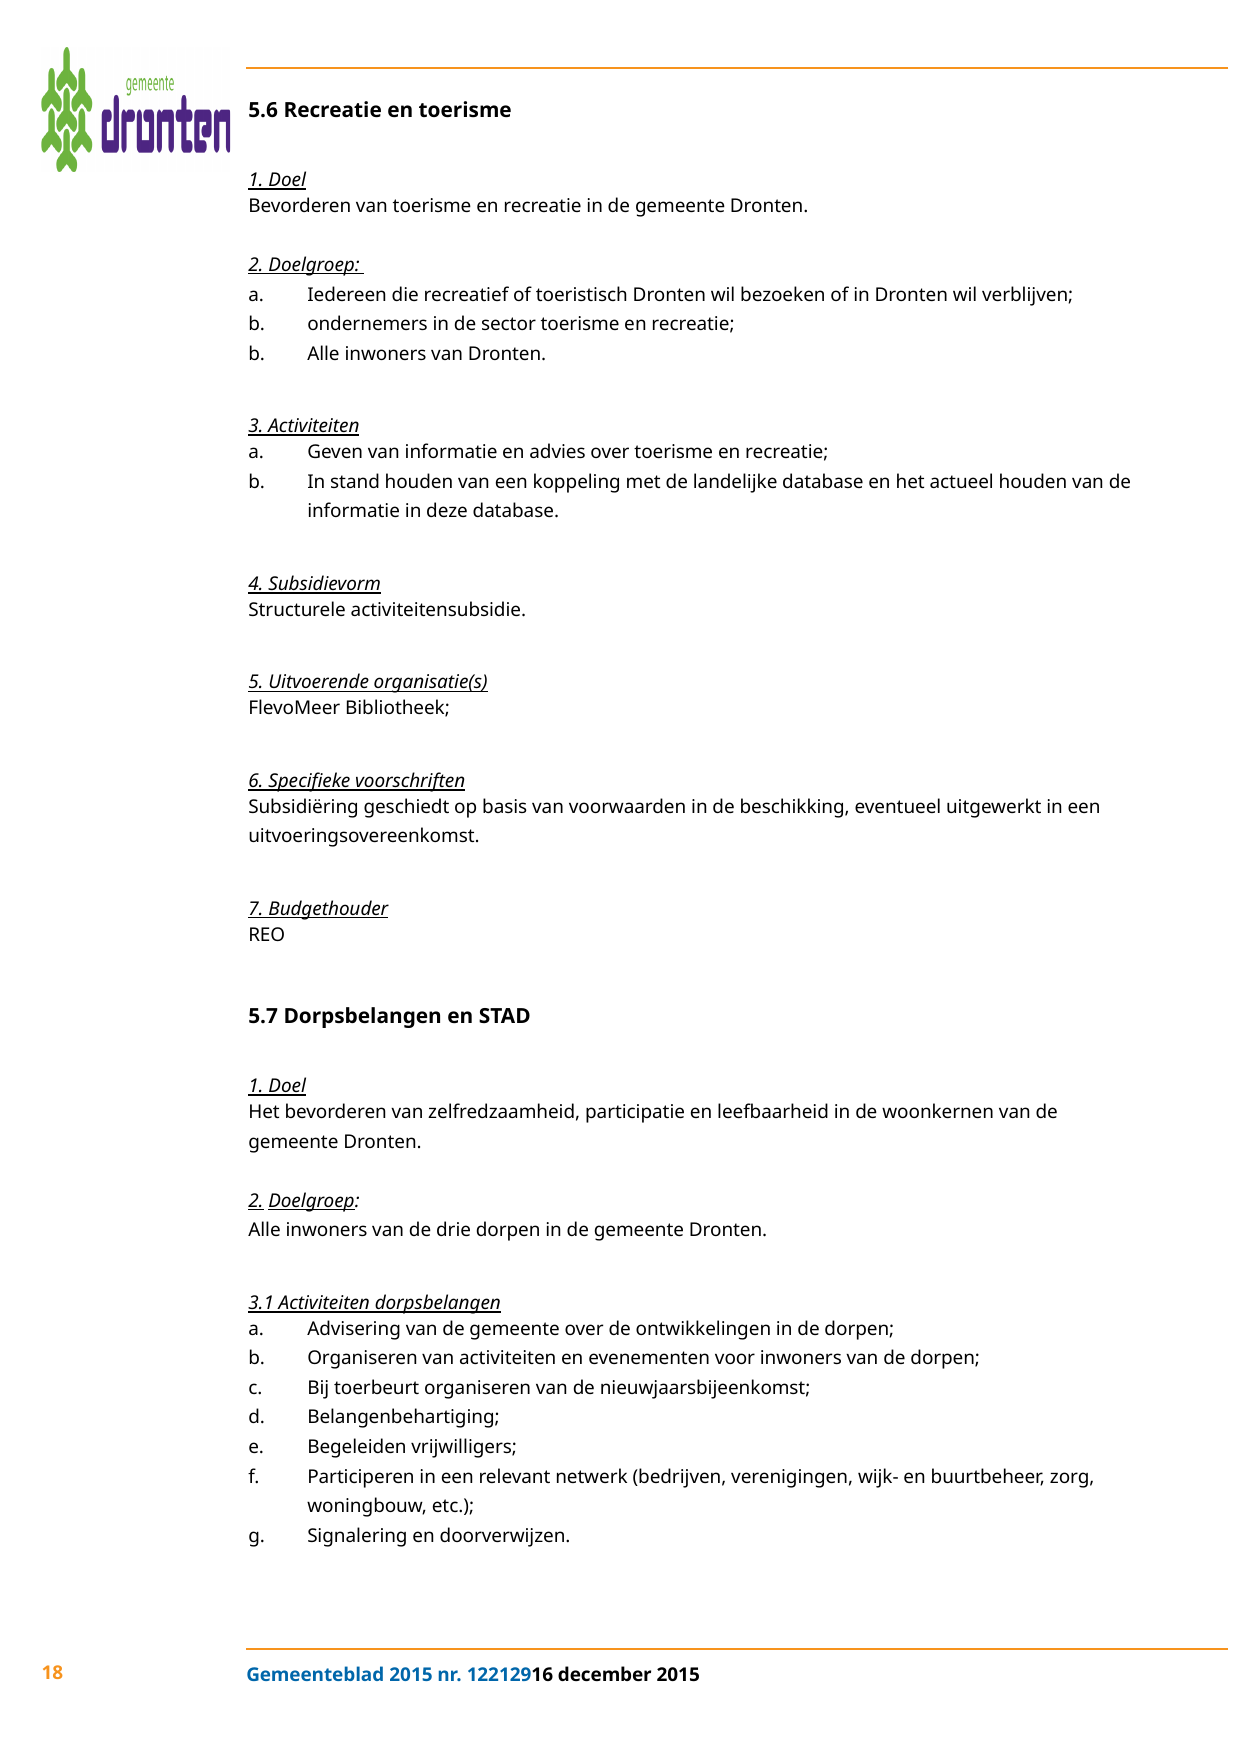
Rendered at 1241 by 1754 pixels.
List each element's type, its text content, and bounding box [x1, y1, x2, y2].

text 2. Doelgroep: [248, 1187, 1152, 1213]
list ondernemers in de sector toerisme en recreatie; [248, 310, 1152, 336]
text 7. Budgethouder [248, 895, 1152, 921]
text 5.6 Recreatie en toerisme [248, 95, 1152, 123]
text 3. Activiteiten [248, 413, 1152, 438]
list Signalering en doorverwijzen. [248, 1522, 1152, 1548]
text Structurele activiteitensubsidie. [248, 596, 1152, 622]
text Bevorderen van toerisme en recreatie in de gemeente Dronten. [248, 192, 1152, 218]
text 1. Doel [248, 166, 1152, 192]
list Belangenbehartiging; [248, 1404, 1152, 1429]
list Advisering van de gemeente over de ontwikkelingen in de dorpen; [248, 1315, 1152, 1341]
text 3.1 Activiteiten dorpsbelangen [248, 1289, 1152, 1315]
text FlevoMeer Bibliotheek; [248, 694, 1152, 720]
list Iedereen die recreatief of toeristisch Dronten wil bezoeken of in Dronten wil verblijven; [248, 281, 1152, 307]
text 6. Specifieke voorschriften [248, 767, 1152, 793]
list Geven van informatie en advies over toerisme en recreatie; [248, 438, 1152, 464]
text Subsidiëring geschiedt op basis van voorwaarden in de beschikking, eventueel uitgewerkt in een uitvoeringsovereenkomst. [248, 793, 1152, 848]
list Alle inwoners van Dronten. [248, 340, 1152, 366]
picture [41, 47, 231, 172]
list Organiseren van activiteiten en evenementen voor inwoners van de dorpen; [248, 1344, 1152, 1370]
text 2. Doelgroep: [248, 251, 1152, 277]
list In stand houden van een koppeling met de landelijke database en het actueel houden van de informatie in deze database. [248, 468, 1152, 523]
list Begeleiden vrijwilligers; [248, 1433, 1152, 1459]
text REO [248, 921, 1152, 947]
list Participeren in een relevant netwerk (bedrijven, verenigingen, wijk- en buurtbeheer, zorg, woningbouw, etc.); [248, 1463, 1152, 1518]
text 5. Uitvoerende organisatie(s) [248, 669, 1152, 694]
list Bij toerbeurt organiseren van de nieuwjaarsbijeenkomst; [248, 1374, 1152, 1400]
text 5.7 Dorpsbelangen en STAD [248, 1001, 1152, 1029]
text Alle inwoners van de drie dorpen in de gemeente Dronten. [248, 1217, 1152, 1242]
text 4. Subsidievorm [248, 570, 1152, 596]
text Het bevorderen van zelfredzaamheid, participatie en leefbaarheid in de woonkernen van de gemeente Dronten. [248, 1098, 1152, 1153]
text 1. Doel [248, 1072, 1152, 1098]
